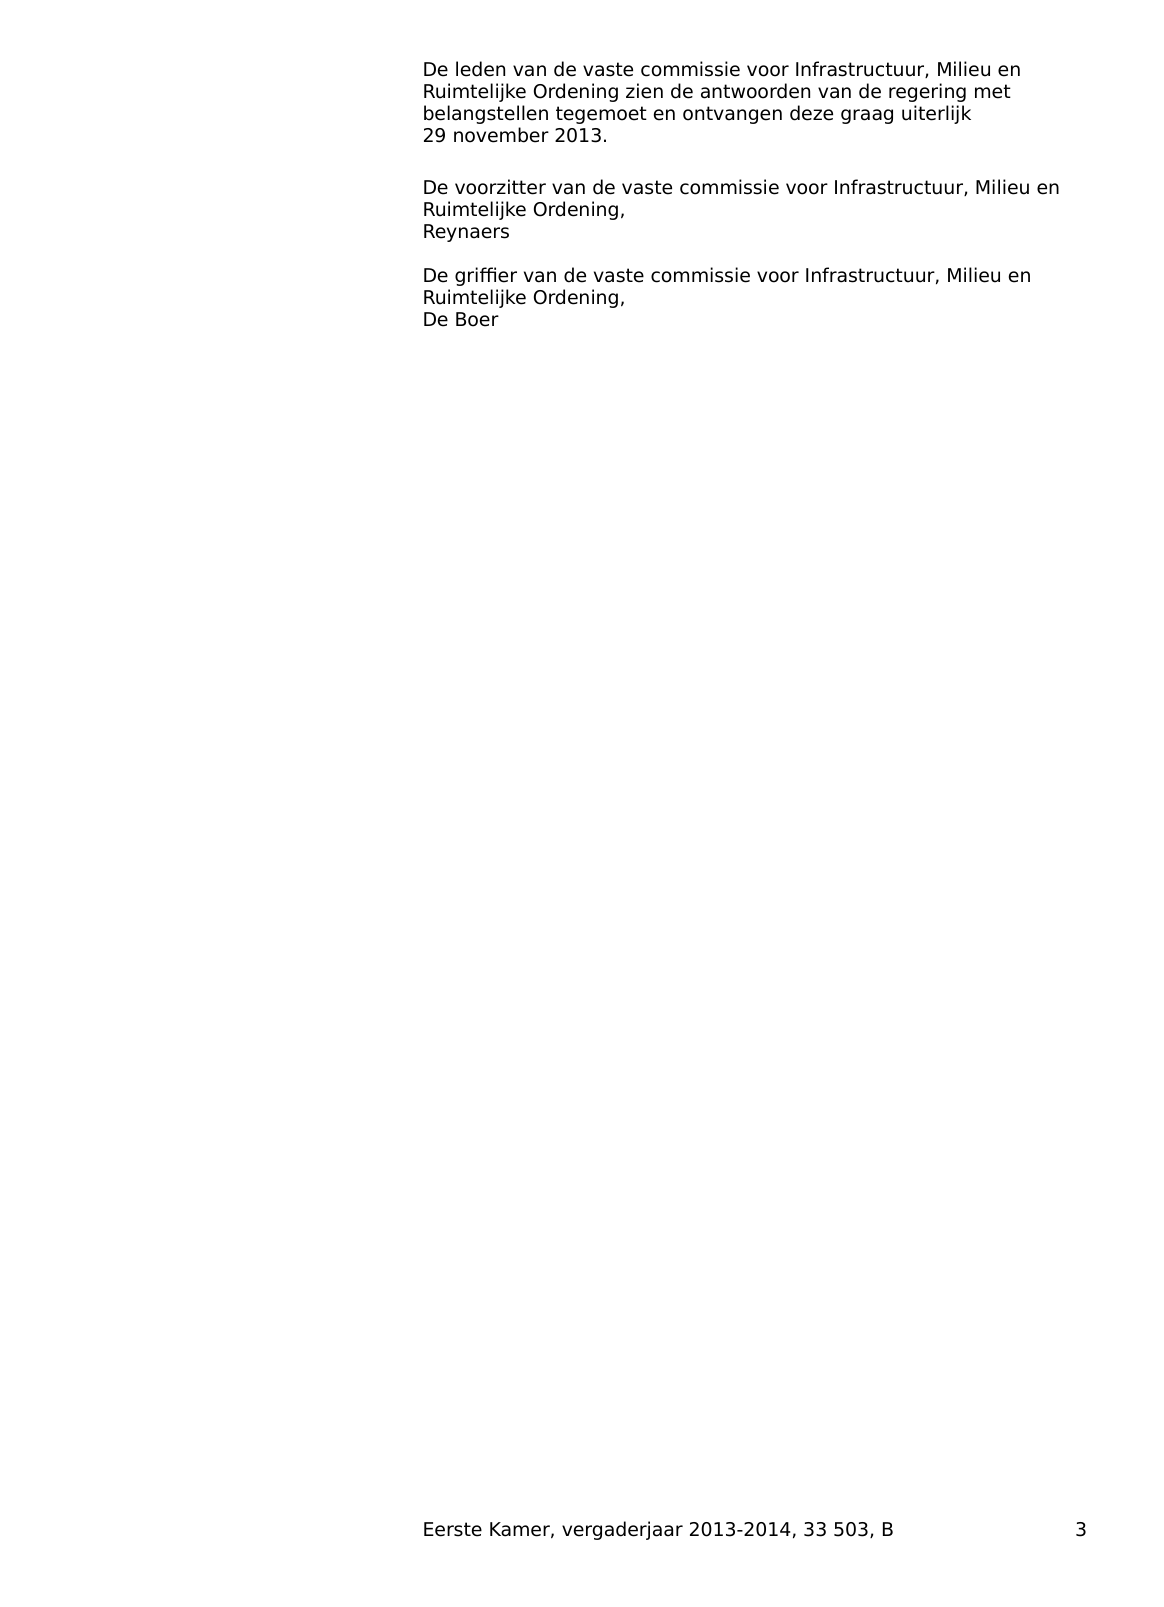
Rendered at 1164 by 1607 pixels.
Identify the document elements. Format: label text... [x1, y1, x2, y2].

text De voorzitter van de vaste commissie voor Infrastructuur, Milieu en Ruimtelijke Ordening, Reynaers [422, 177, 1087, 243]
text De leden van de vaste commissie voor Infrastructuur, Milieu en Ruimtelijke Ordening zien de antwoorden van de regering met belangstellen tegemoet en ontvangen deze graag uiterlijk 29 november 2013. [422, 59, 1087, 147]
text De griffier van de vaste commissie voor Infrastructuur, Milieu en Ruimtelijke Ordening, De Boer [422, 265, 1087, 331]
